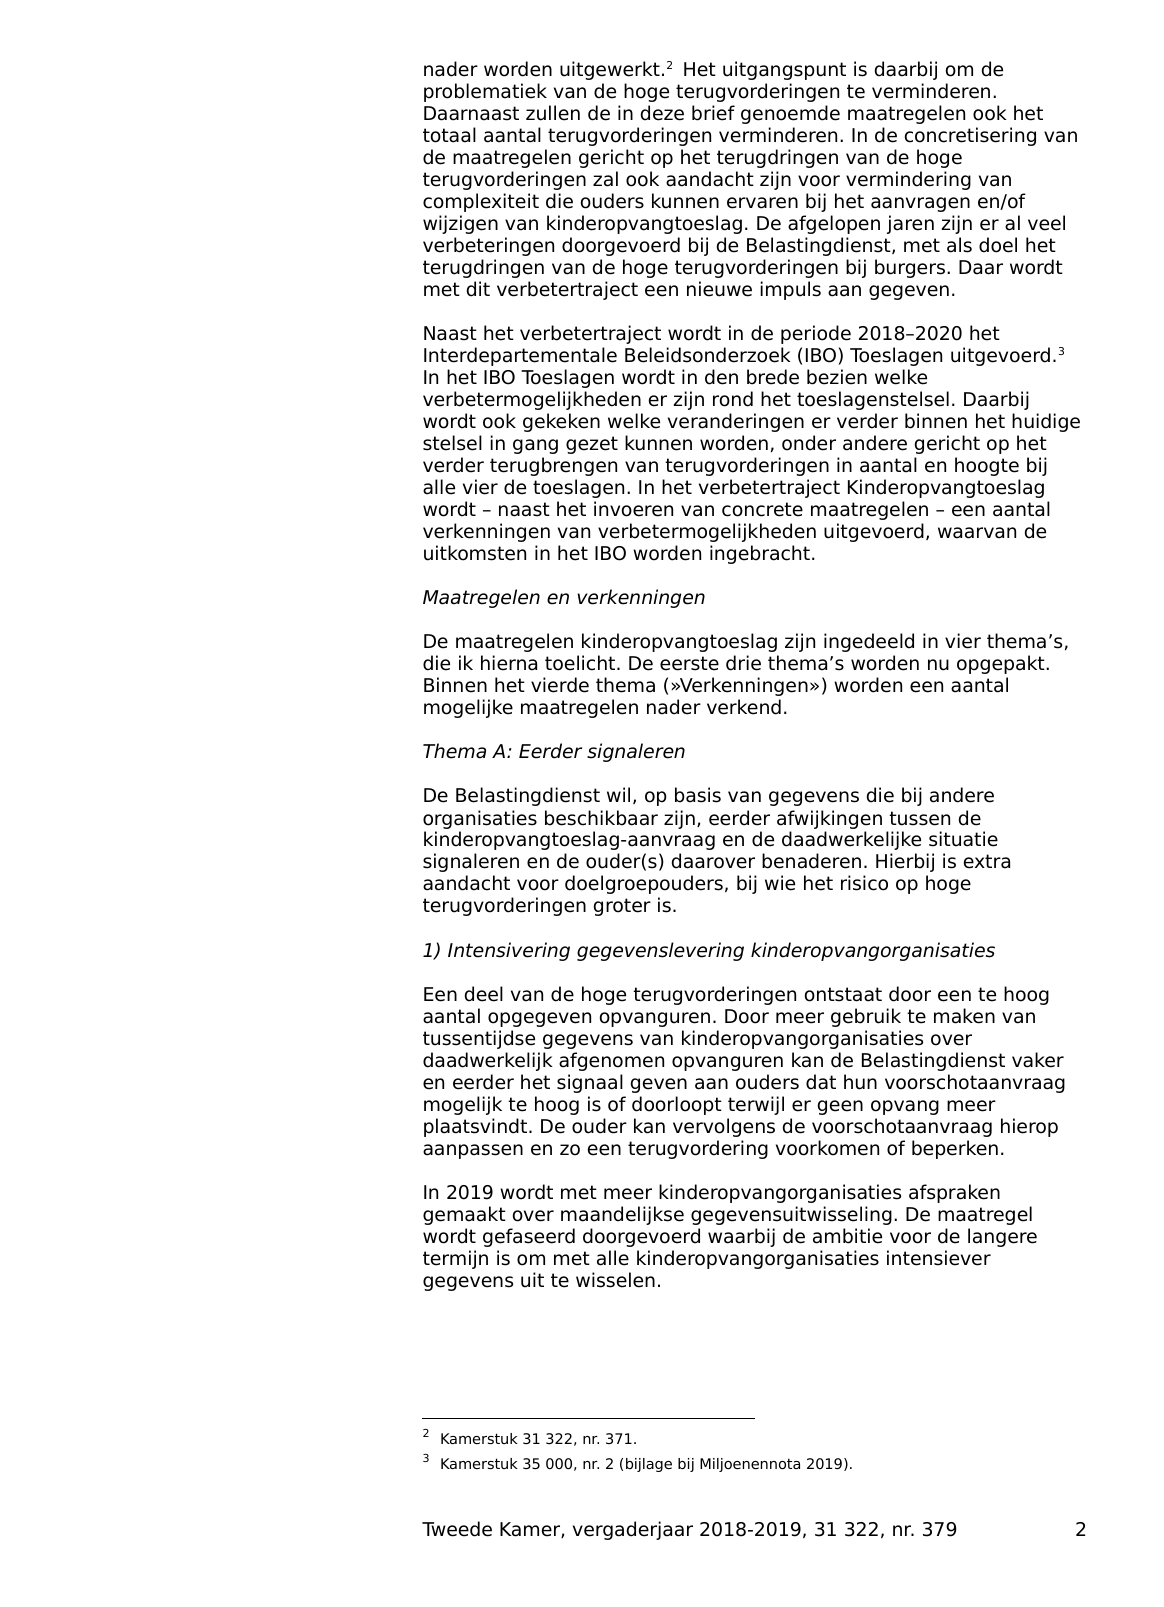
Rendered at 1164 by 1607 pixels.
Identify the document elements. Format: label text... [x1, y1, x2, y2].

text De Belastingdienst wil, op basis van gegevens die bij andere organisaties beschikbaar zijn, eerder afwijkingen tussen de kinderopvangtoeslag-aanvraag en de daadwerkelijke situatie signaleren en de ouder(s) daarover benaderen. Hierbij is extra aandacht voor doelgroepouders, bij wie het risico op hoge terugvorderingen groter is. [422, 785, 1087, 917]
text Kamerstuk 35 000, nr. 2 (bijlage bij Miljoenennota 2019). [422, 1452, 1087, 1474]
subtitle Maatregelen en verkenningen [422, 587, 1087, 609]
subtitle 1) Intensivering gegevenslevering kinderopvangorganisaties [422, 939, 1087, 961]
text nader worden uitgewerkt. Het uitgangspunt is daarbij om de problematiek van de hoge terugvorderingen te verminderen. Daarnaast zullen de in deze brief genoemde maatregelen ook het totaal aantal terugvorderingen verminderen. In de concretisering van de maatregelen gericht op het terugdringen van de hoge terugvorderingen zal ook aandacht zijn voor vermindering van complexiteit die ouders kunnen ervaren bij het aanvragen en/of wijzigen van kinderopvangtoeslag. De afgelopen jaren zijn er al veel verbeteringen doorgevoerd bij de Belastingdienst, met als doel het terugdringen van de hoge terugvorderingen bij burgers. Daar wordt met dit verbetertraject een nieuwe impuls aan gegeven. [422, 59, 1087, 301]
subtitle Thema A: Eerder signaleren [422, 741, 1087, 763]
text Naast het verbetertraject wordt in de periode 2018–2020 het Interdepartementale Beleidsonderzoek (IBO) Toeslagen uitgevoerd. In het IBO Toeslagen wordt in den brede bezien welke verbetermogelijkheden er zijn rond het toeslagenstelsel. Daarbij wordt ook gekeken welke veranderingen er verder binnen het huidige stelsel in gang gezet kunnen worden, onder andere gericht op het verder terugbrengen van terugvorderingen in aantal en hoogte bij alle vier de toeslagen. In het verbetertraject Kinderopvangtoeslag wordt – naast het invoeren van concrete maatregelen – een aantal verkenningen van verbetermogelijkheden uitgevoerd, waarvan de uitkomsten in het IBO worden ingebracht. [422, 323, 1087, 565]
text Een deel van de hoge terugvorderingen ontstaat door een te hoog aantal opgegeven opvanguren. Door meer gebruik te maken van tussentijdse gegevens van kinderopvangorganisaties over daadwerkelijk afgenomen opvanguren kan de Belastingdienst vaker en eerder het signaal geven aan ouders dat hun voorschotaanvraag mogelijk te hoog is of doorloopt terwijl er geen opvang meer plaatsvindt. De ouder kan vervolgens de voorschotaanvraag hierop aanpassen en zo een terugvordering voorkomen of beperken. [422, 984, 1087, 1159]
text In 2019 wordt met meer kinderopvangorganisaties afspraken gemaakt over maandelijkse gegevensuitwisseling. De maatregel wordt gefaseerd doorgevoerd waarbij de ambitie voor de langere termijn is om met alle kinderopvangorganisaties intensiever gegevens uit te wisselen. [422, 1182, 1087, 1292]
text Kamerstuk 31 322, nr. 371. [422, 1427, 1087, 1449]
text De maatregelen kinderopvangtoeslag zijn ingedeeld in vier thema’s, die ik hierna toelicht. De eerste drie thema’s worden nu opgepakt. Binnen het vierde thema (»Verkenningen») worden een aantal mogelijke maatregelen nader verkend. [422, 631, 1087, 719]
